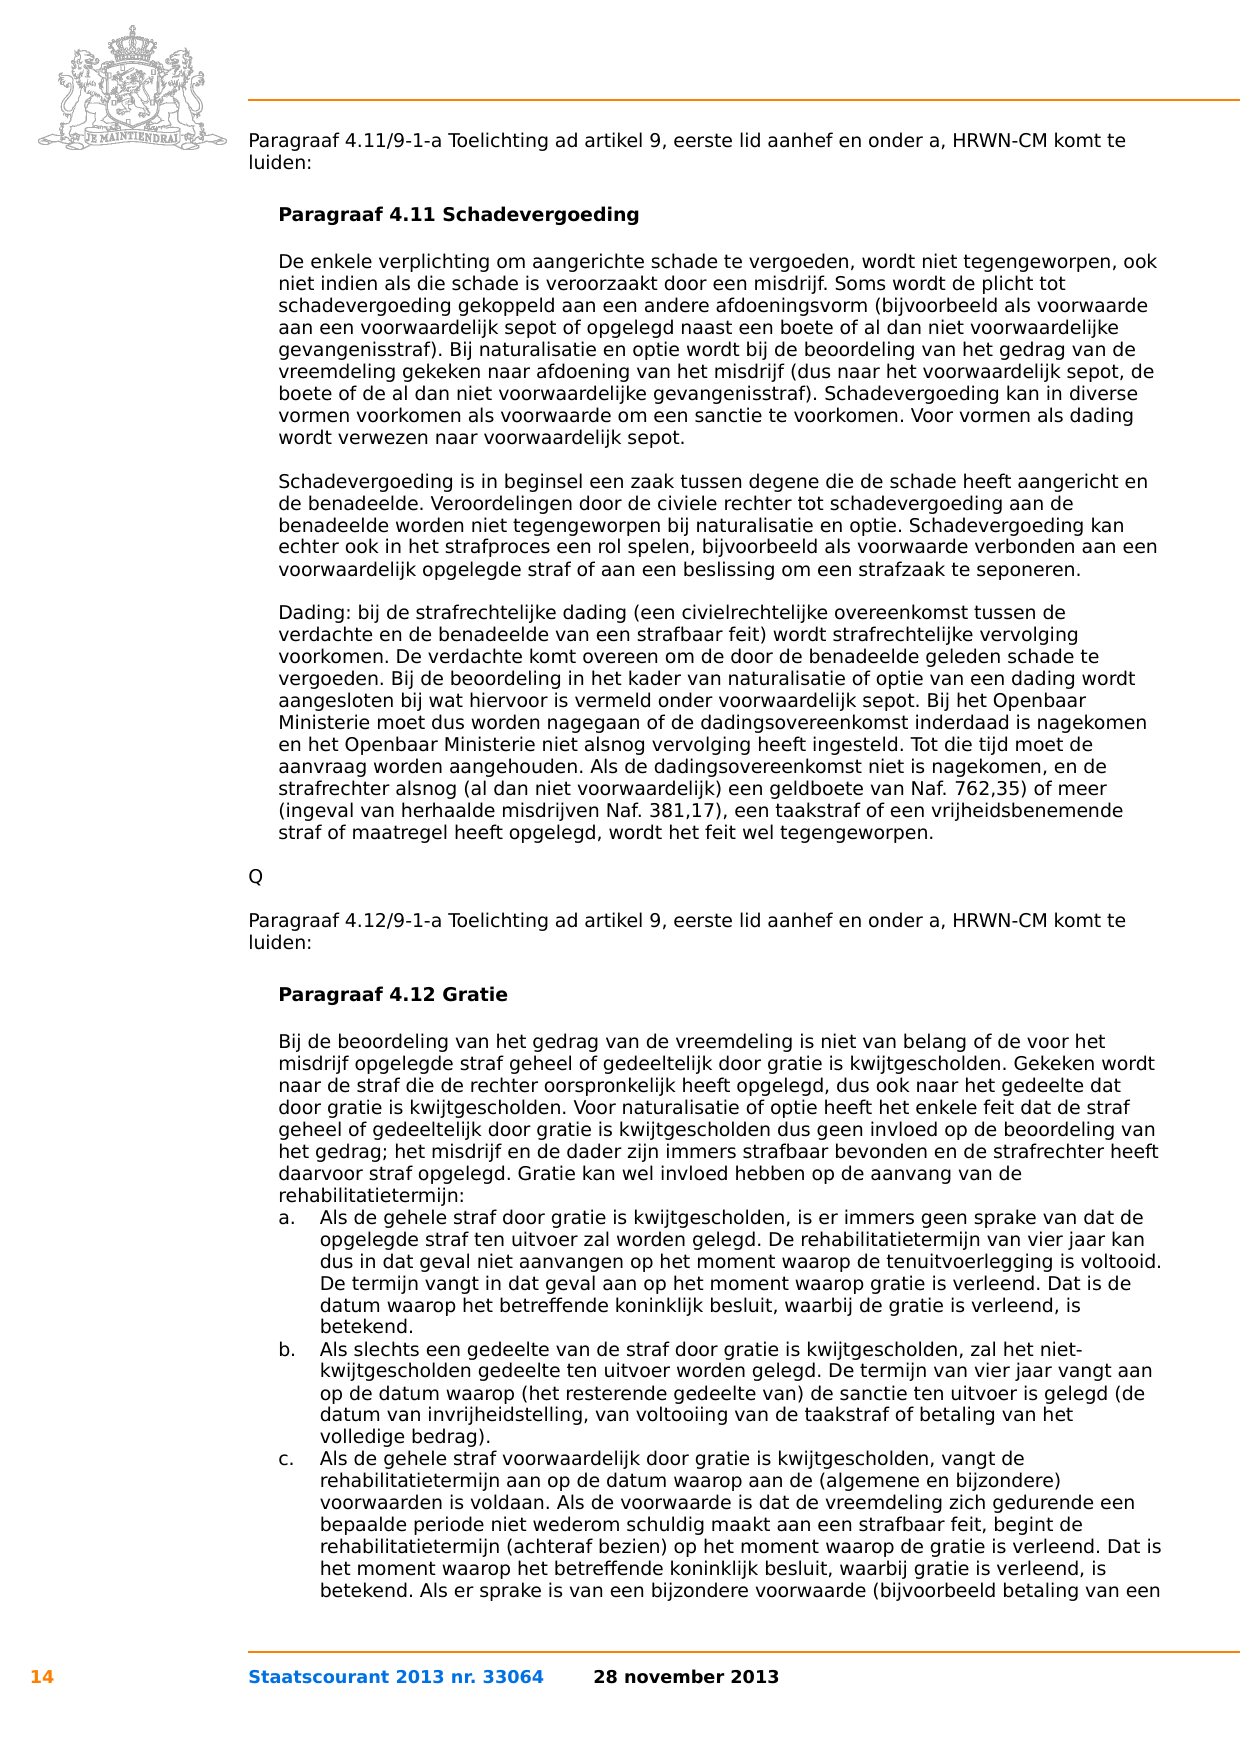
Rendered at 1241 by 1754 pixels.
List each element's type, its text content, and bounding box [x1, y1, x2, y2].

text Bij de beoordeling van het gedrag van de vreemdeling is niet van belang of de voor het misdrijf opgelegde straf geheel of gedeeltelijk door gratie is kwijtgescholden. Gekeken wordt naar de straf die de rechter oorspronkelijk heeft opgelegd, dus ook naar het gedeelte dat door gratie is kwijtgescholden. Voor naturalisatie of optie heeft het enkele feit dat de straf geheel of gedeeltelijk door gratie is kwijtgescholden dus geen invloed op de beoordeling van het gedrag; het misdrijf en de dader zijn immers strafbaar bevonden en de strafrechter heeft daarvoor straf opgelegd. Gratie kan wel invloed hebben op de aanvang van de rehabilitatietermijn: [278, 1031, 1163, 1207]
text Schadevergoeding is in beginsel een zaak tussen degene die de schade heeft aangericht en de benadeelde. Veroordelingen door de civiele rechter tot schadevergoeding aan de benadeelde worden niet tegengeworpen bij naturalisatie en optie. Schadevergoeding kan echter ook in het strafproces een rol spelen, bijvoorbeeld als voorwaarde verbonden aan een voorwaardelijk opgelegde straf of aan een beslissing om een strafzaak te seponeren. [278, 471, 1163, 580]
picture [38, 25, 227, 150]
text Dading: bij de strafrechtelijke dading (een civielrechtelijke overeenkomst tussen de verdachte en de benadeelde van een strafbaar feit) wordt strafrechtelijke vervolging voorkomen. De verdachte komt overeen om de door de benadeelde geleden schade te vergoeden. Bij de beoordeling in het kader van naturalisatie of optie van een dading wordt aangesloten bij wat hiervoor is vermeld onder voorwaardelijk sepot. Bij het Openbaar Ministerie moet dus worden nagegaan of de dadingsovereenkomst inderdaad is nagekomen en het Openbaar Ministerie niet alsnog vervolging heeft ingesteld. Tot die tijd moet de aanvraag worden aangehouden. Als de dadingsovereenkomst niet is nagekomen, en de strafrechter alsnog (al dan niet voorwaardelijk) een geldboete van Naf. 762,35) of meer (ingeval van herhaalde misdrijven Naf. 381,17), een taakstraf of een vrijheidsbenemende straf of maatregel heeft opgelegd, wordt het feit wel tegengeworpen. [278, 602, 1163, 844]
subtitle Paragraaf 4.11 Schadevergoeding [278, 204, 1163, 226]
text Paragraaf 4.11/9-1-a Toelichting ad artikel 9, eerste lid aanhef en onder a, HRWN-CM komt te luiden: [248, 130, 1163, 174]
text b. Als slechts een gedeelte van de straf door gratie is kwijtgescholden, zal het niet-kwijtgescholden gedeelte ten uitvoer worden gelegd. De termijn van vier jaar vangt aan op de datum waarop (het resterende gedeelte van) de sanctie ten uitvoer is gelegd (de datum van invrijheidstelling, van voltooiing van de taakstraf of betaling van het volledige bedrag). [278, 1338, 1163, 1448]
text Q [248, 866, 1163, 888]
text a. Als de gehele straf door gratie is kwijtgescholden, is er immers geen sprake van dat de opgelegde straf ten uitvoer zal worden gelegd. De rehabilitatietermijn van vier jaar kan dus in dat geval niet aanvangen op het moment waarop de tenuitvoerlegging is voltooid. De termijn vangt in dat geval aan op het moment waarop gratie is verleend. Dat is de datum waarop het betreffende koninklijk besluit, waarbij de gratie is verleend, is betekend. [278, 1207, 1163, 1338]
subtitle Paragraaf 4.12 Gratie [278, 984, 1163, 1006]
text Paragraaf 4.12/9-1-a Toelichting ad artikel 9, eerste lid aanhef en onder a, HRWN-CM komt te luiden: [248, 910, 1163, 954]
text c. Als de gehele straf voorwaardelijk door gratie is kwijtgescholden, vangt de rehabilitatietermijn aan op de datum waarop aan de (algemene en bijzondere) voorwaarden is voldaan. Als de voorwaarde is dat de vreemdeling zich gedurende een bepaalde periode niet wederom schuldig maakt aan een strafbaar feit, begint de rehabilitatietermijn (achteraf bezien) op het moment waarop de gratie is verleend. Dat is het moment waarop het betreffende koninklijk besluit, waarbij gratie is verleend, is betekend. Als er sprake is van een bijzondere voorwaarde (bijvoorbeeld betaling van een [278, 1448, 1163, 1602]
text De enkele verplichting om aangerichte schade te vergoeden, wordt niet tegengeworpen, ook niet indien als die schade is veroorzaakt door een misdrijf. Soms wordt de plicht tot schadevergoeding gekoppeld aan een andere afdoeningsvorm (bijvoorbeeld als voorwaarde aan een voorwaardelijk sepot of opgelegd naast een boete of al dan niet voorwaardelijke gevangenisstraf). Bij naturalisatie en optie wordt bij de beoordeling van het gedrag van de vreemdeling gekeken naar afdoening van het misdrijf (dus naar het voorwaardelijk sepot, de boete of de al dan niet voorwaardelijke gevangenisstraf). Schadevergoeding kan in diverse vormen voorkomen als voorwaarde om een sanctie te voorkomen. Voor vormen als dading wordt verwezen naar voorwaardelijk sepot. [278, 251, 1163, 449]
